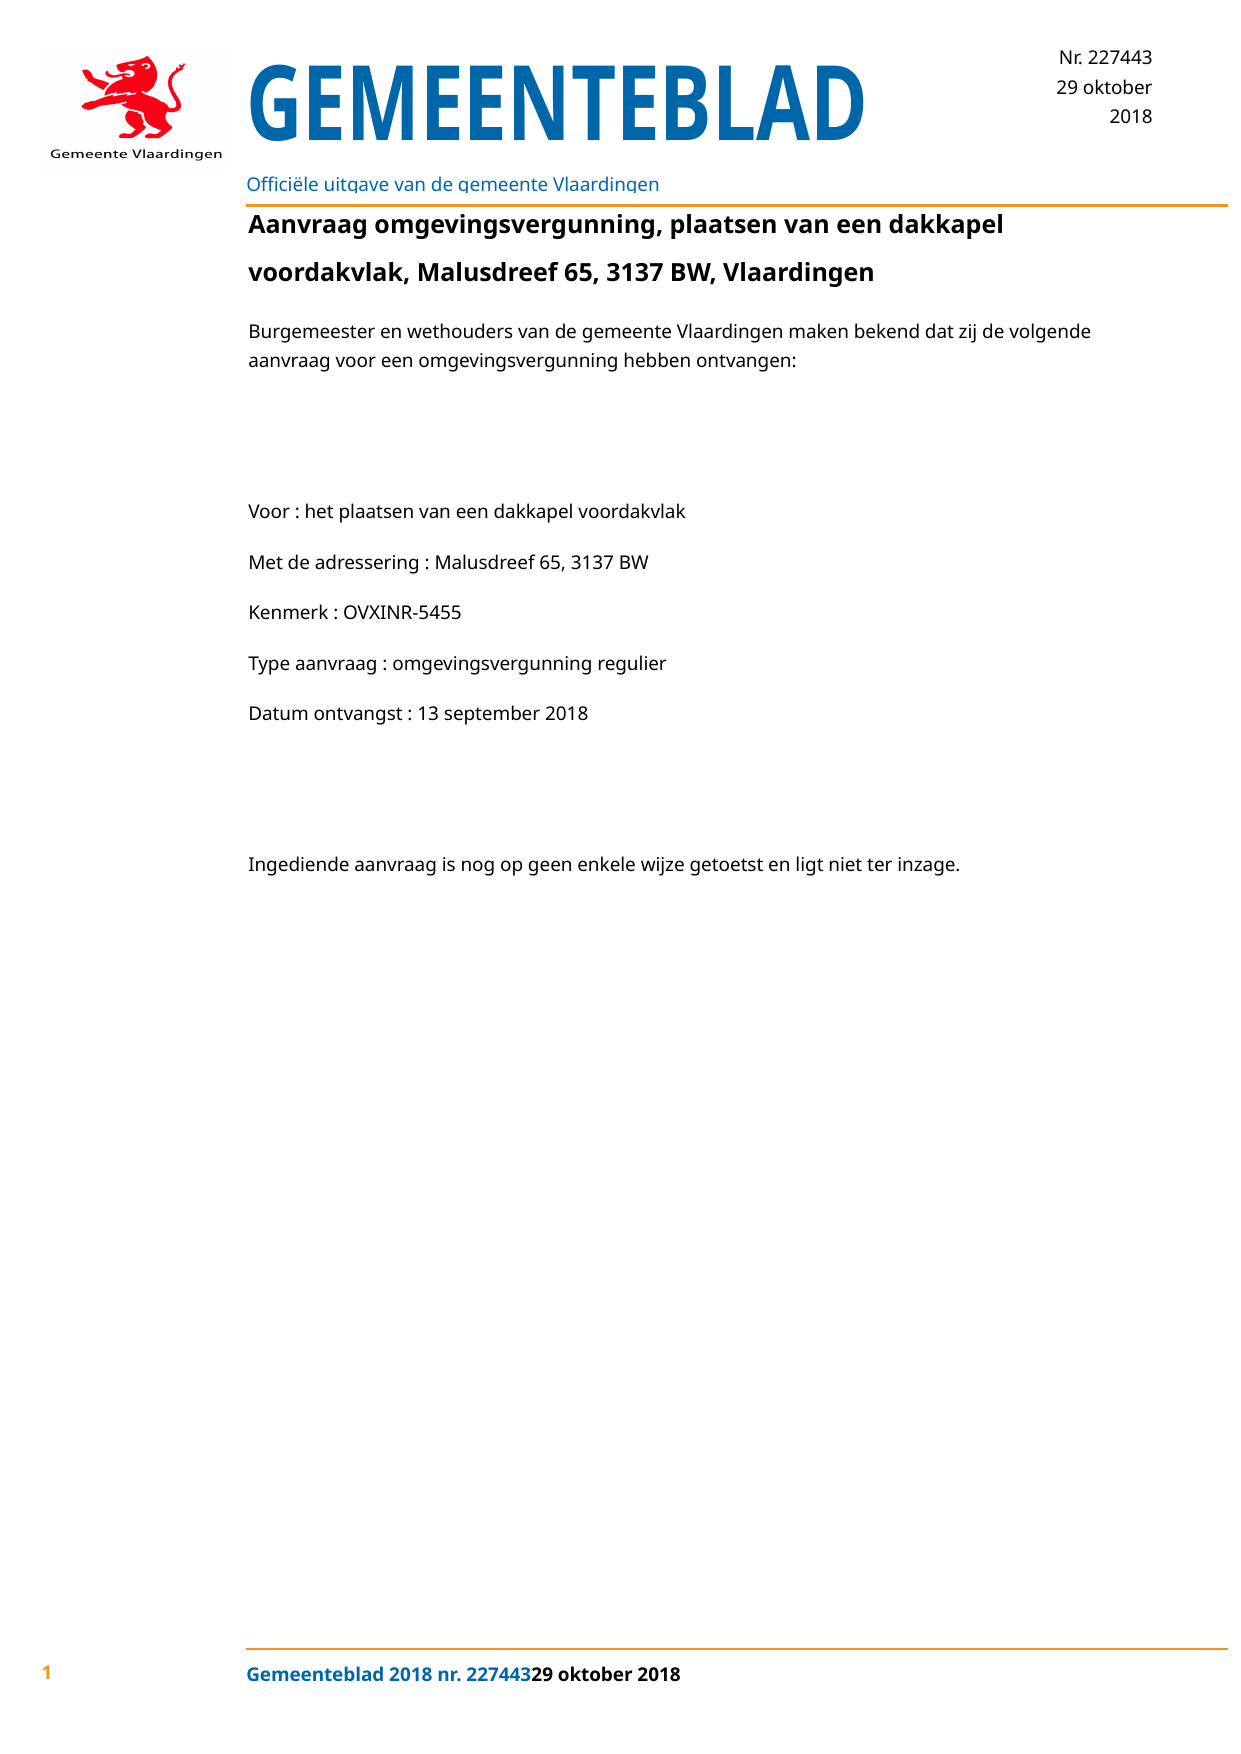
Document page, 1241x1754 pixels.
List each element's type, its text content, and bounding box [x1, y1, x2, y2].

text Type aanvraag : omgevingsvergunning regulier [248, 650, 1152, 676]
text Voor : het plaatsen van een dakkapel voordakvlak [248, 499, 1152, 524]
text Datum ontvangst : 13 september 2018 [248, 700, 1152, 726]
text Ingediende aanvraag is nog op geen enkele wijze getoetst en ligt niet ter inzage. [248, 852, 1152, 877]
text Burgemeester en wethouders van de gemeente Vlaardingen maken bekend dat zij de volgende aanvraag voor een omgevingsvergunning hebben ontvangen: [248, 318, 1152, 373]
text Aanvraag omgevingsvergunning, plaatsen van een dakkapel voordakvlak, Malusdreef 65, 3137 BW, Vlaardingen [248, 207, 1152, 288]
picture [41, 47, 231, 172]
text Met de adressering : Malusdreef 65, 3137 BW [248, 549, 1152, 575]
text Kenmerk : OVXINR-5455 [248, 599, 1152, 625]
